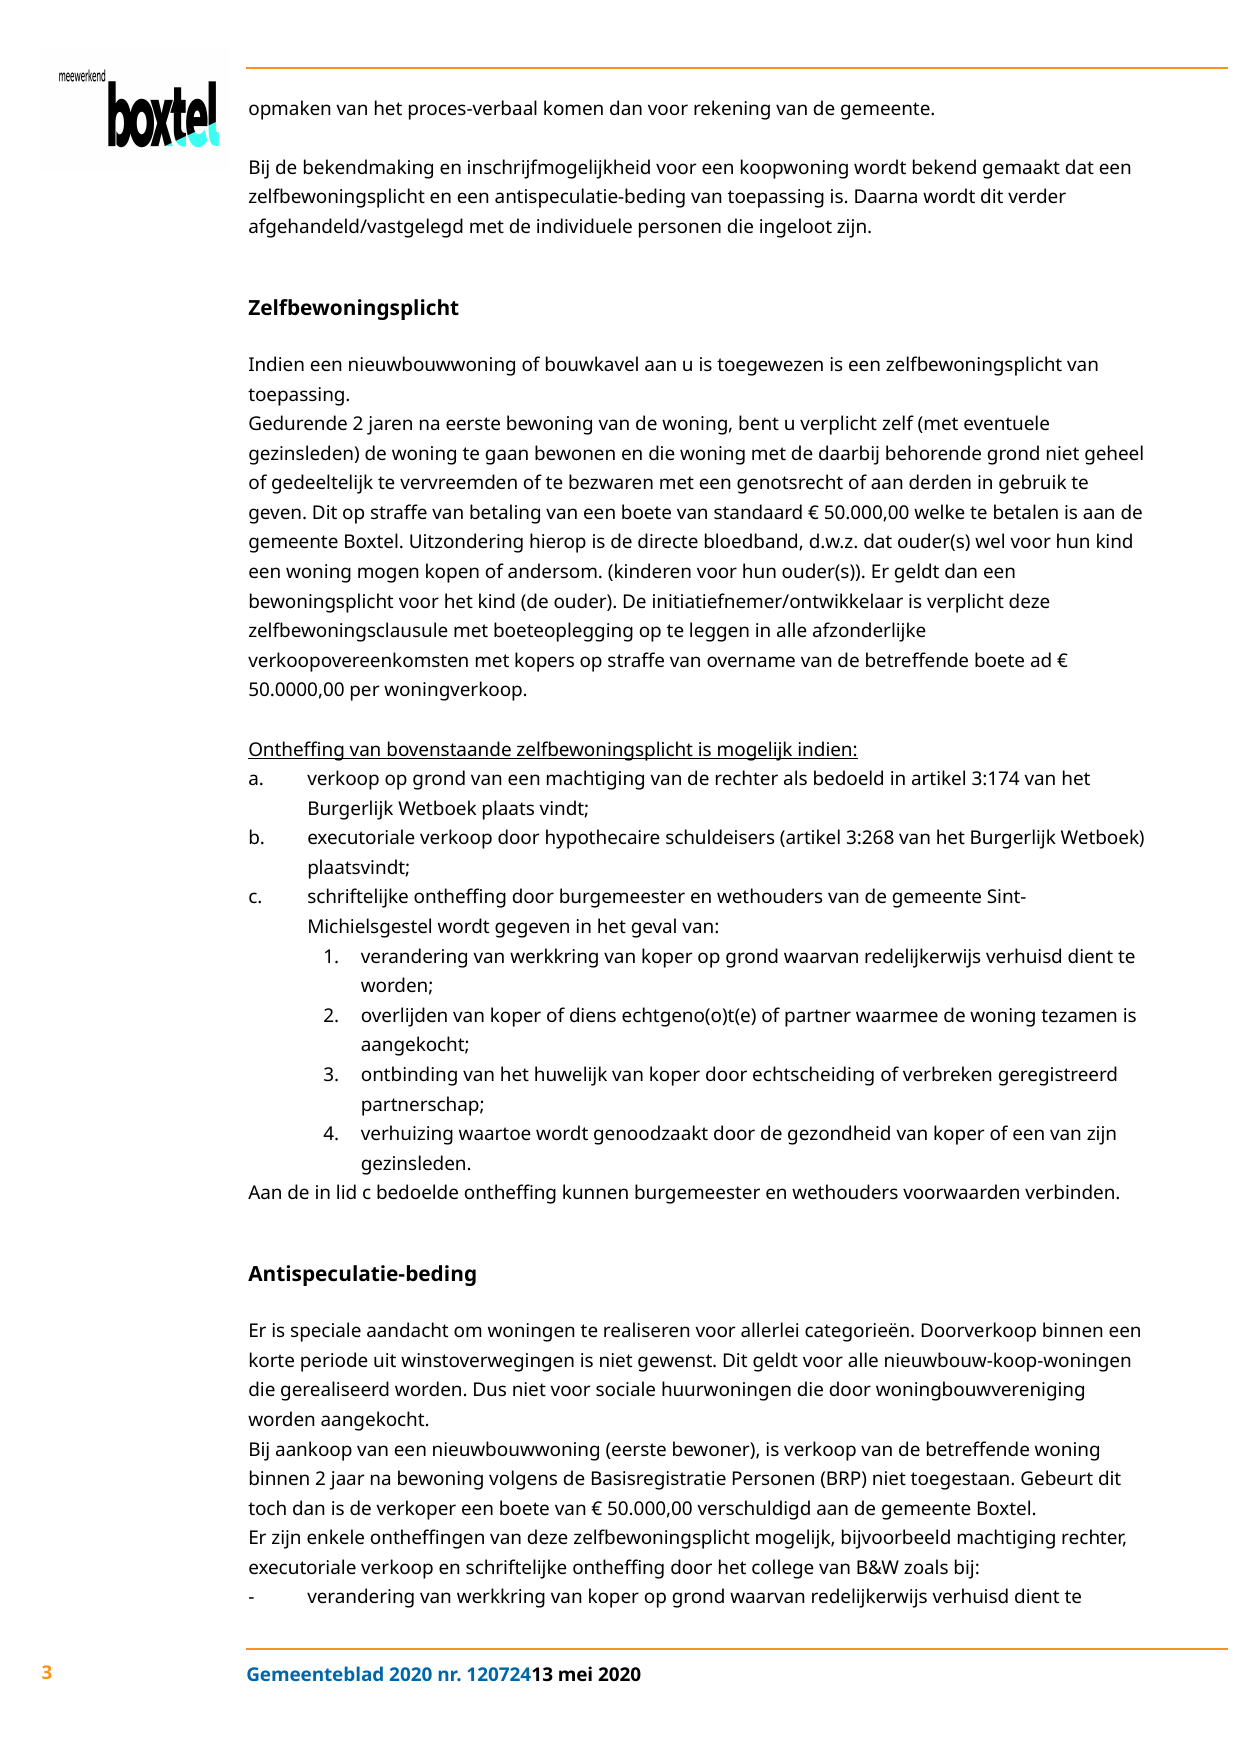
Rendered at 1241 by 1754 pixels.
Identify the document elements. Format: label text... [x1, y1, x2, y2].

text Antispeculatie-beding [248, 1259, 1152, 1288]
text opmaken van het proces-verbaal komen dan voor rekening van de gemeente. [248, 95, 1152, 121]
text Gedurende 2 jaren na eerste bewoning van de woning, bent u verplicht zelf (met eventuele gezinsleden) de woning te gaan bewonen en die woning met de daarbij behorende grond niet geheel of gedeeltelijk te vervreemden of te bezwaren met een genotsrecht of aan derden in gebruik te geven. Dit op straffe van betaling van een boete van standaard € 50.000,00 welke te betalen is aan de gemeente Boxtel. Uitzondering hierop is de directe bloedband, d.w.z. dat ouder(s) wel voor hun kind een woning mogen kopen of andersom. (kinderen voor hun ouder(s)). Er geldt dan een bewoningsplicht voor het kind (de ouder). De initiatiefnemer/ontwikkelaar is verplicht deze zelfbewoningsclausule met boeteoplegging op te leggen in alle afzonderlijke verkoopovereenkomsten met kopers op straffe van overname van de betreffende boete ad € 50.0000,00 per woningverkoop. [248, 410, 1152, 702]
text Aan de in lid c bedoelde ontheffing kunnen burgemeester en wethouders voorwaarden verbinden. [248, 1179, 1152, 1205]
list verhuizing waartoe wordt genoodzaakt door de gezondheid van koper of een van zijn gezinsleden. [323, 1120, 1152, 1176]
text Zelfbewoningsplicht [248, 293, 1152, 322]
text Er is speciale aandacht om woningen te realiseren voor allerlei categorieën. Doorverkoop binnen een korte periode uit winstoverwegingen is niet gewenst. Dit geldt voor alle nieuwbouw-koop-woningen die gerealiseerd worden. Dus niet voor sociale huurwoningen die door woningbouwvereniging worden aangekocht. [248, 1317, 1152, 1432]
text Indien een nieuwbouwwoning of bouwkavel aan u is toegewezen is een zelfbewoningsplicht van toepassing. [248, 351, 1152, 406]
list verandering van werkkring van koper op grond waarvan redelijkerwijs verhuisd dient te [248, 1584, 1152, 1609]
text Er zijn enkele ontheffingen van deze zelfbewoningsplicht mogelijk, bijvoorbeeld machtiging rechter, executoriale verkoop en schriftelijke ontheffing door het college van B&W zoals bij: [248, 1524, 1152, 1580]
picture [41, 47, 231, 172]
text Bij de bekendmaking en inschrijfmogelijkheid voor een koopwoning wordt bekend gemaakt dat een zelfbewoningsplicht en een antispeculatie-beding van toepassing is. Daarna wordt dit verder afgehandeld/vastgelegd met de individuele personen die ingeloot zijn. [248, 154, 1152, 239]
list executoriale verkoop door hypothecaire schuldeisers (artikel 3:268 van het Burgerlijk Wetboek) plaatsvindt; [248, 824, 1152, 880]
text Bij aankoop van een nieuwbouwwoning (eerste bewoner), is verkoop van de betreffende woning binnen 2 jaar na bewoning volgens de Basisregistratie Personen (BRP) niet toegestaan. Gebeurt dit toch dan is de verkoper een boete van € 50.000,00 verschuldigd aan de gemeente Boxtel. [248, 1436, 1152, 1521]
list verkoop op grond van een machtiging van de rechter als bedoeld in artikel 3:174 van het Burgerlijk Wetboek plaats vindt; [248, 765, 1152, 821]
list schriftelijke ontheffing door burgemeester en wethouders van de gemeente Sint-Michielsgestel wordt gegeven in het geval van: [248, 884, 1152, 939]
list overlijden van koper of diens echtgeno(o)t(e) of partner waarmee de woning tezamen is aangekocht; [323, 1002, 1152, 1057]
list verandering van werkkring van koper op grond waarvan redelijkerwijs verhuisd dient te worden; [323, 943, 1152, 998]
text Ontheffing van bovenstaande zelfbewoningsplicht is mogelijk indien: [248, 736, 1152, 761]
list ontbinding van het huwelijk van koper door echtscheiding of verbreken geregistreerd partnerschap; [323, 1061, 1152, 1116]
